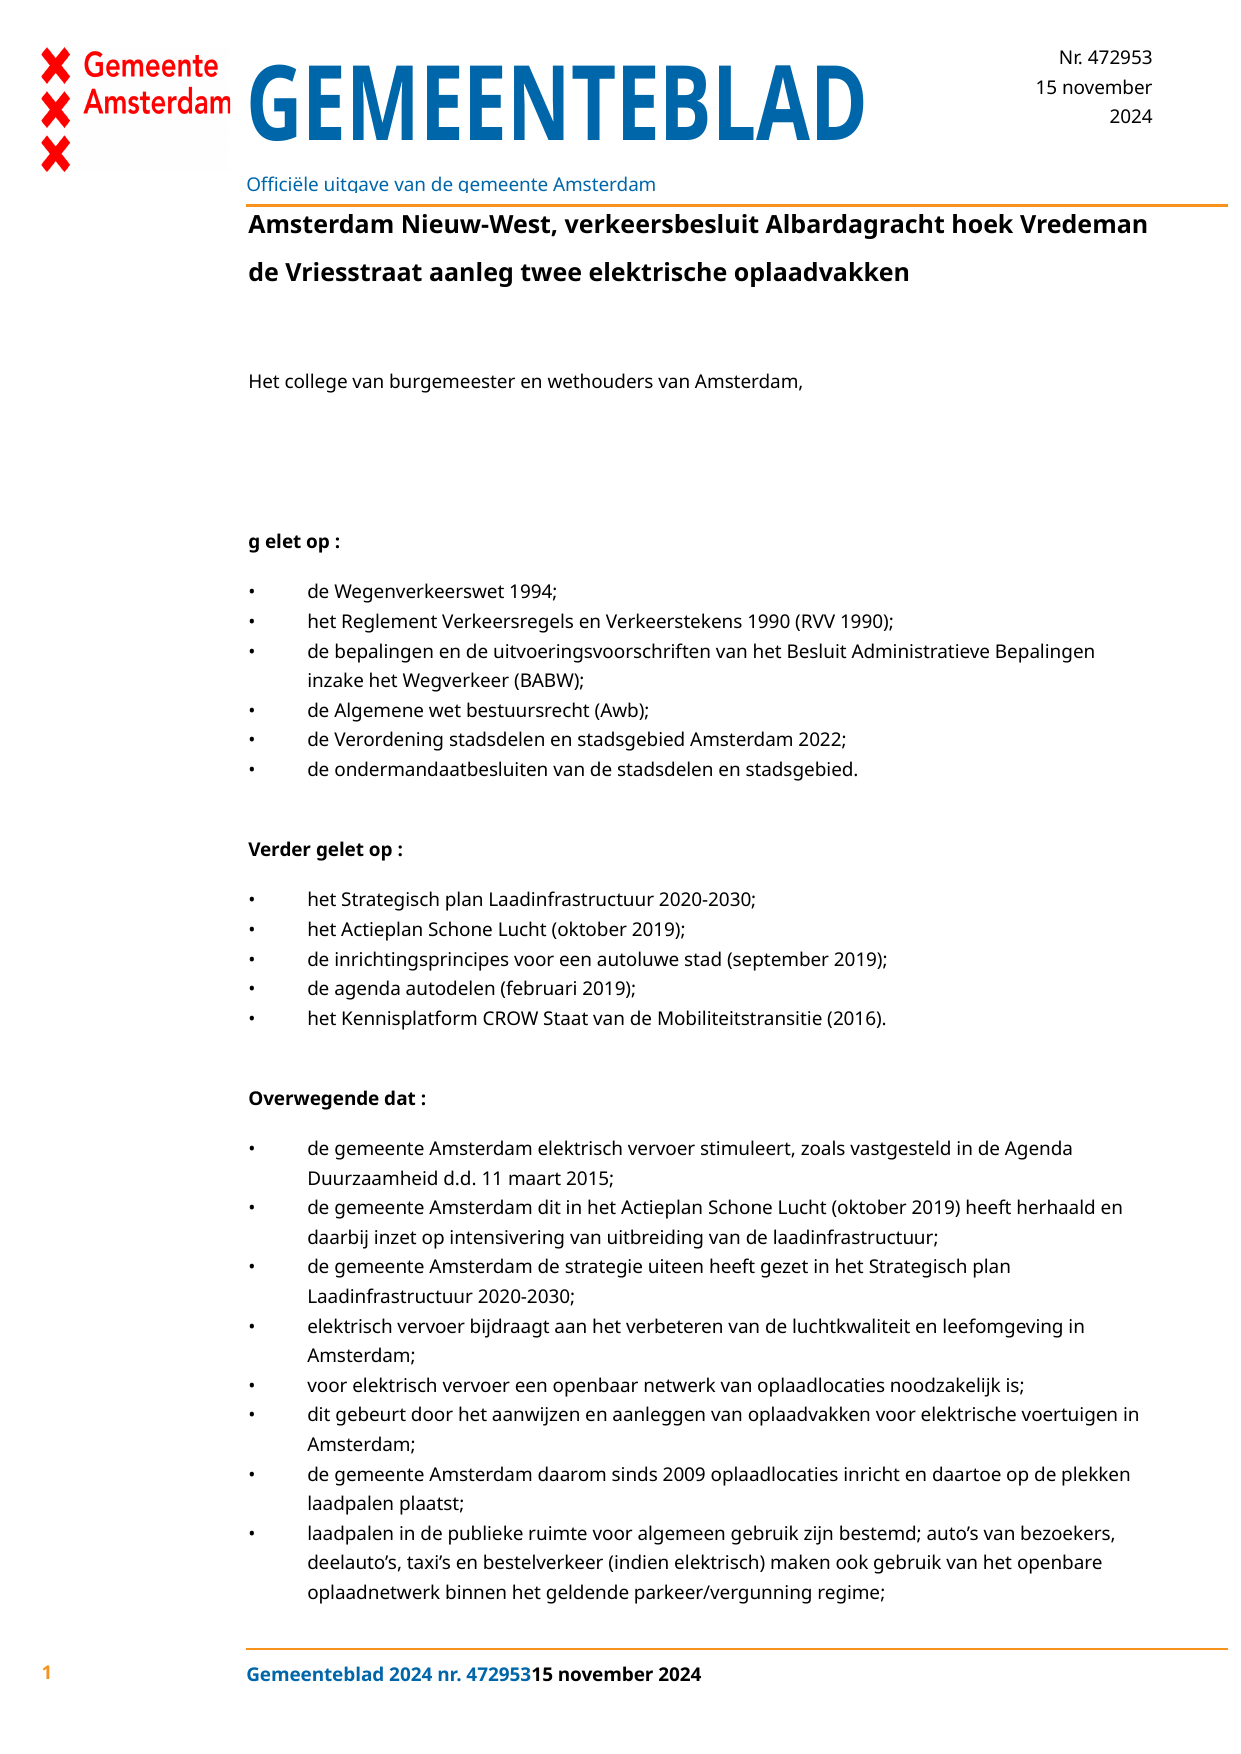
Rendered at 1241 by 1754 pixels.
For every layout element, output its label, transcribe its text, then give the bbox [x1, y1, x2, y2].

list de bepalingen en de uitvoeringsvoorschriften van het Besluit Administratieve Bepalingen inzake het Wegverkeer (BABW); [248, 638, 1152, 693]
list elektrisch vervoer bijdraagt aan het verbeteren van de luchtkwaliteit en leefomgeving in Amsterdam; [248, 1313, 1152, 1368]
text Verder gelet op : [248, 836, 1152, 862]
list laadpalen in de publieke ruimte voor algemeen gebruik zijn bestemd; auto’s van bezoekers, deelauto’s, taxi’s en bestelverkeer (indien elektrisch) maken ook gebruik van het openbare oplaadnetwerk binnen het geldende parkeer/vergunning regime; [248, 1520, 1152, 1605]
list het Reglement Verkeersregels en Verkeerstekens 1990 (RVV 1990); [248, 608, 1152, 634]
text Overwegende dat : [248, 1085, 1152, 1111]
list de gemeente Amsterdam daarom sinds 2009 oplaadlocaties inricht en daartoe op de plekken laadpalen plaatst; [248, 1461, 1152, 1516]
list de Verordening stadsdelen en stadsgebied Amsterdam 2022; [248, 727, 1152, 752]
list de agenda autodelen (februari 2019); [248, 975, 1152, 1001]
list de Wegenverkeerswet 1994; [248, 579, 1152, 604]
list voor elektrisch vervoer een openbaar netwerk van oplaadlocaties noodzakelijk is; [248, 1372, 1152, 1398]
list het Strategisch plan Laadinfrastructuur 2020-2030; [248, 887, 1152, 912]
text Amsterdam Nieuw-West, verkeersbesluit Albardagracht hoek Vredeman de Vriesstraat aanleg twee elektrische oplaadvakken [248, 207, 1152, 288]
picture [41, 47, 231, 172]
text Het college van burgemeester en wethouders van Amsterdam, [248, 368, 1152, 394]
list dit gebeurt door het aanwijzen en aanleggen van oplaadvakken voor elektrische voertuigen in Amsterdam; [248, 1402, 1152, 1457]
list de Algemene wet bestuursrecht (Awb); [248, 697, 1152, 723]
list de ondermandaatbesluiten van de stadsdelen en stadsgebied. [248, 756, 1152, 782]
text g elet op : [248, 528, 1152, 554]
list de gemeente Amsterdam elektrisch vervoer stimuleert, zoals vastgesteld in de Agenda Duurzaamheid d.d. 11 maart 2015; [248, 1135, 1152, 1191]
list de inrichtingsprincipes voor een autoluwe stad (september 2019); [248, 946, 1152, 971]
list de gemeente Amsterdam dit in het Actieplan Schone Lucht (oktober 2019) heeft herhaald en daarbij inzet op intensivering van uitbreiding van de laadinfrastructuur; [248, 1194, 1152, 1250]
list het Actieplan Schone Lucht (oktober 2019); [248, 916, 1152, 942]
list het Kennisplatform CROW Staat van de Mobiliteitstransitie (2016). [248, 1005, 1152, 1031]
list de gemeente Amsterdam de strategie uiteen heeft gezet in het Strategisch plan Laadinfrastructuur 2020-2030; [248, 1254, 1152, 1309]
